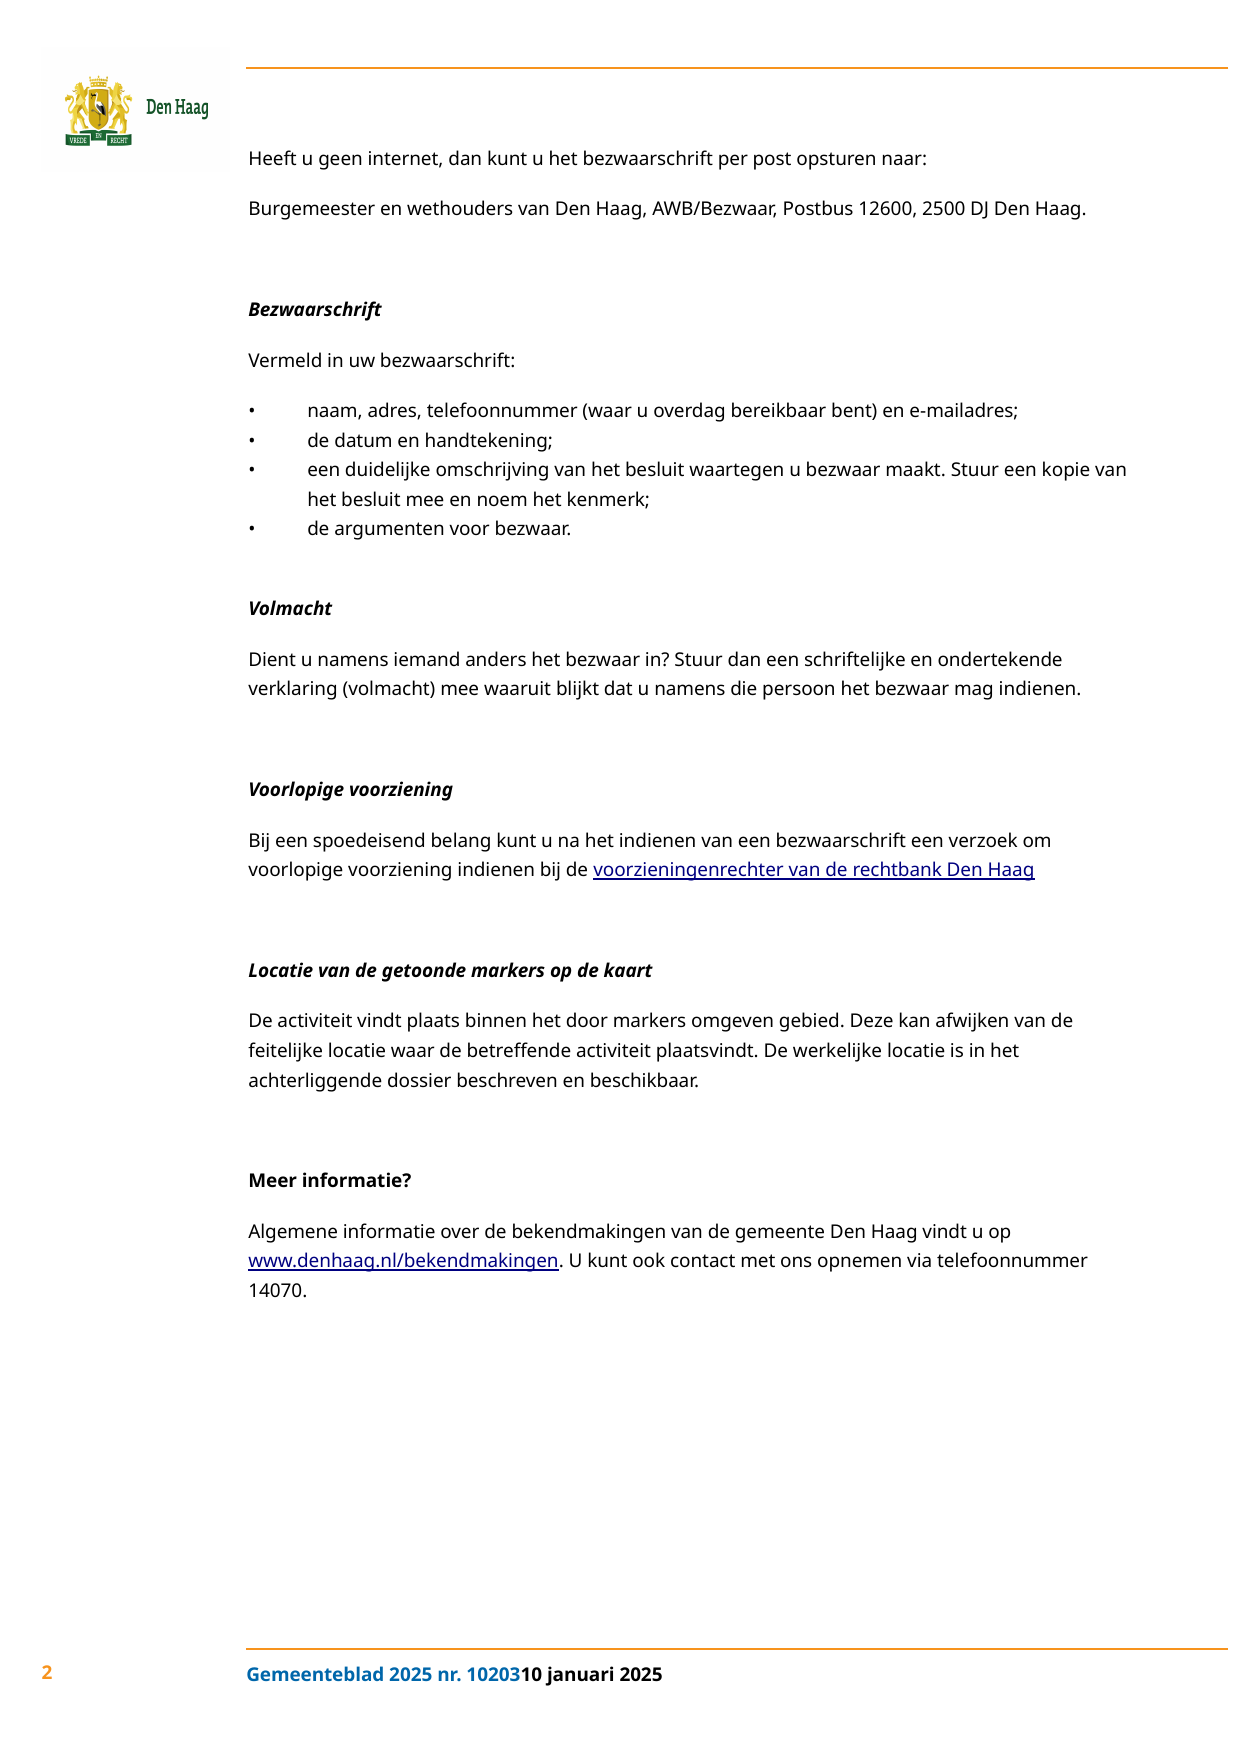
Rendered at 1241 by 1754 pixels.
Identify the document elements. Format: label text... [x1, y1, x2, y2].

text Locatie van de getoonde markers op de kaart [248, 957, 1152, 983]
text Heeft u geen internet, dan kunt u het bezwaarschrift per post opsturen naar: [248, 145, 1152, 171]
text Algemene informatie over de bekendmakingen van de gemeente Den Haag vindt u op www.denhaag.nl/bekendmakingen. U kunt ook contact met ons opnemen via telefoonnummer 14070. [248, 1218, 1152, 1303]
list de datum en handtekening; [248, 427, 1152, 453]
picture [41, 47, 231, 172]
text Bij een spoedeisend belang kunt u na het indienen van een bezwaarschrift een verzoek om voorlopige voorziening indienen bij de voorzieningenrechter van de rechtbank Den Haag [248, 827, 1152, 882]
text Burgemeester en wethouders van Den Haag, AWB/Bezwaar, Postbus 12600, 2500 DJ Den Haag. [248, 196, 1152, 221]
text Dient u namens iemand anders het bezwaar in? Stuur dan een schriftelijke en ondertekende verklaring (volmacht) mee waaruit blijkt dat u namens die persoon het bezwaar mag indienen. [248, 646, 1152, 701]
list naam, adres, telefoonnummer (waar u overdag bereikbaar bent) en e-mailadres; [248, 397, 1152, 423]
list een duidelijke omschrijving van het besluit waartegen u bezwaar maakt. Stuur een kopie van het besluit mee en noem het kenmerk; [248, 456, 1152, 512]
text Volmacht [248, 596, 1152, 621]
text Vermeld in uw bezwaarschrift: [248, 347, 1152, 373]
text De activiteit vindt plaats binnen het door markers omgeven gebied. Deze kan afwijken van de feitelijke locatie waar de betreffende activiteit plaatsvindt. De werkelijke locatie is in het achterliggende dossier beschreven en beschikbaar. [248, 1008, 1152, 1093]
list de argumenten voor bezwaar. [248, 516, 1152, 541]
text Bezwaarschrift [248, 296, 1152, 322]
text Voorlopige voorziening [248, 776, 1152, 802]
text Meer informatie? [248, 1168, 1152, 1193]
